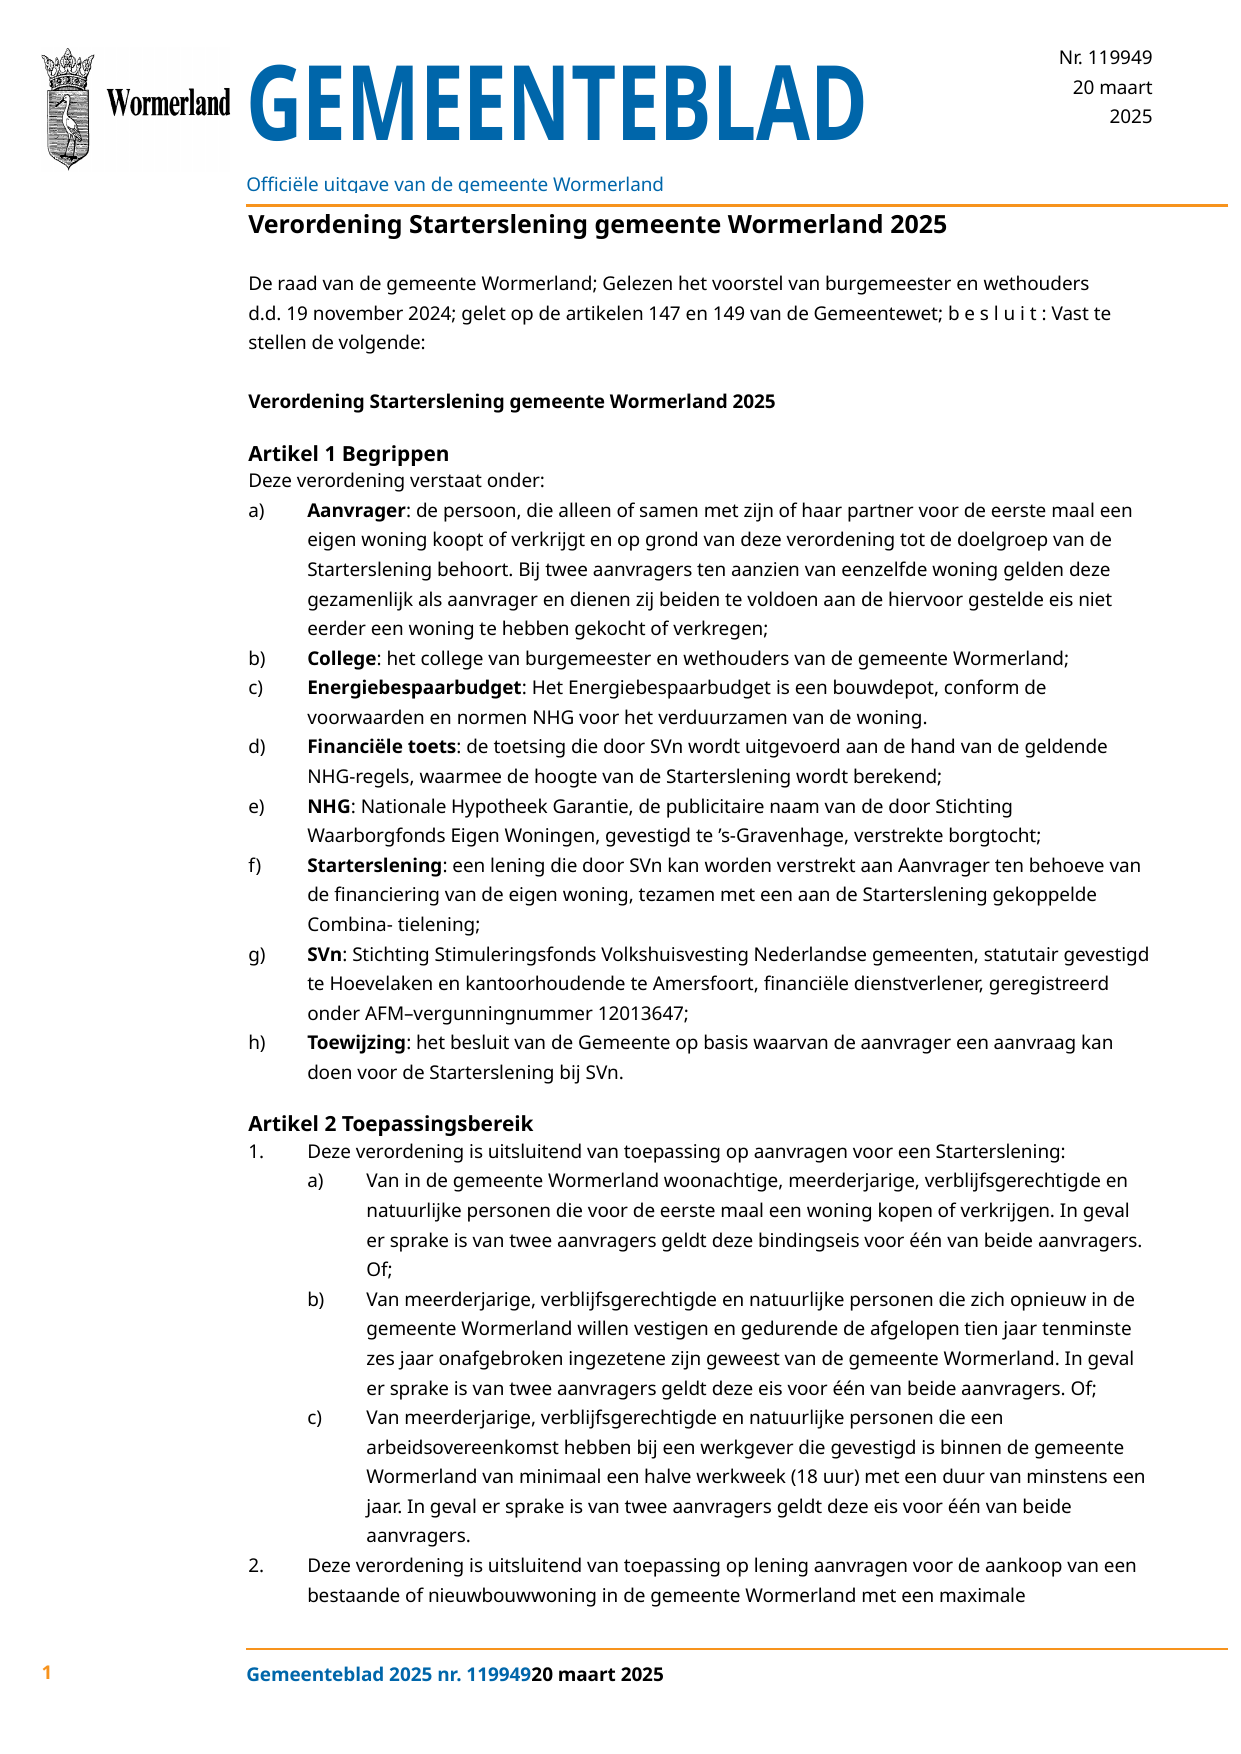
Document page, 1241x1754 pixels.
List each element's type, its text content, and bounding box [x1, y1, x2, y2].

list Starterslening: een lening die door SVn kan worden verstrekt aan Aanvrager ten behoeve van de financiering van de eigen woning, tezamen met een aan de Starterslening gekoppelde Combina- tielening; [248, 852, 1152, 937]
list Toewijzing: het besluit van de Gemeente op basis waarvan de aanvrager een aanvraag kan doen voor de Starterslening bij SVn. [248, 1029, 1152, 1085]
text Verordening Starterslening gemeente Wormerland 2025 [248, 389, 1152, 414]
text Deze verordening verstaat onder: [248, 467, 1152, 493]
list Van meerderjarige, verblijfsgerechtigde en natuurlijke personen die zich opnieuw in de gemeente Wormerland willen vestigen en gedurende de afgelopen tien jaar tenminste zes jaar onafgebroken ingezetene zijn geweest van de gemeente Wormerland. In geval er sprake is van twee aanvragers geldt deze eis voor één van beide aanvragers. Of; [307, 1286, 1152, 1400]
list Van meerderjarige, verblijfsgerechtigde en natuurlijke personen die een arbeidsovereenkomst hebben bij een werkgever die gevestigd is binnen de gemeente Wormerland van minimaal een halve werkweek (18 uur) met een duur van minstens een jaar. In geval er sprake is van twee aanvragers geldt deze eis voor één van beide aanvragers. [307, 1404, 1152, 1548]
list College: het college van burgemeester en wethouders van de gemeente Wormerland; [248, 645, 1152, 671]
list Van in de gemeente Wormerland woonachtige, meerderjarige, verblijfsgerechtigde en natuurlijke personen die voor de eerste maal een woning kopen of verkrijgen. In geval er sprake is van twee aanvragers geldt deze bindingseis voor één van beide aanvragers. Of; [307, 1168, 1152, 1282]
list Deze verordening is uitsluitend van toepassing op lening aanvragen voor de aankoop van een bestaande of nieuwbouwwoning in de gemeente Wormerland met een maximale [248, 1552, 1152, 1607]
list Aanvrager: de persoon, die alleen of samen met zijn of haar partner voor de eerste maal een eigen woning koopt of verkrijgt en op grond van deze verordening tot de doelgroep van de Starterslening behoort. Bij twee aanvragers ten aanzien van eenzelfde woning gelden deze gezamenlijk als aanvrager en dienen zij beiden te voldoen aan de hiervoor gestelde eis niet eerder een woning te hebben gekocht of verkregen; [248, 497, 1152, 641]
list Energiebespaarbudget: Het Energiebespaarbudget is een bouwdepot, conform de voorwaarden en normen NHG voor het verduurzamen van de woning. [248, 674, 1152, 730]
text Artikel 1 Begrippen [248, 439, 1152, 467]
list NHG: Nationale Hypotheek Garantie, de publicitaire naam van de door Stichting Waarborgfonds Eigen Woningen, gevestigd te ’s-Gravenhage, verstrekte borgtocht; [248, 793, 1152, 848]
list SVn: Stichting Stimuleringsfonds Volkshuisvesting Nederlandse gemeenten, statutair gevestigd te Hoevelaken en kantoorhoudende te Amersfoort, financiële dienstverlener, geregistreerd onder AFM–vergunningnummer 12013647; [248, 941, 1152, 1026]
list Financiële toets: de toetsing die door SVn wordt uitgevoerd aan de hand van de geldende NHG-regels, waarmee de hoogte van de Starterslening wordt berekend; [248, 734, 1152, 789]
list Deze verordening is uitsluitend van toepassing op aanvragen voor een Starterslening: [248, 1138, 1152, 1164]
text d.d. 19 november 2024; gelet op de artikelen 147 en 149 van de Gemeentewet; b e s l u i t : Vast te stellen de volgende: [248, 300, 1152, 355]
picture [41, 47, 231, 172]
text Artikel 2 Toepassingsbereik [248, 1109, 1152, 1138]
text De raad van de gemeente Wormerland; Gelezen het voorstel van burgemeester en wethouders [248, 270, 1152, 296]
text Verordening Starterslening gemeente Wormerland 2025 [248, 207, 1152, 241]
